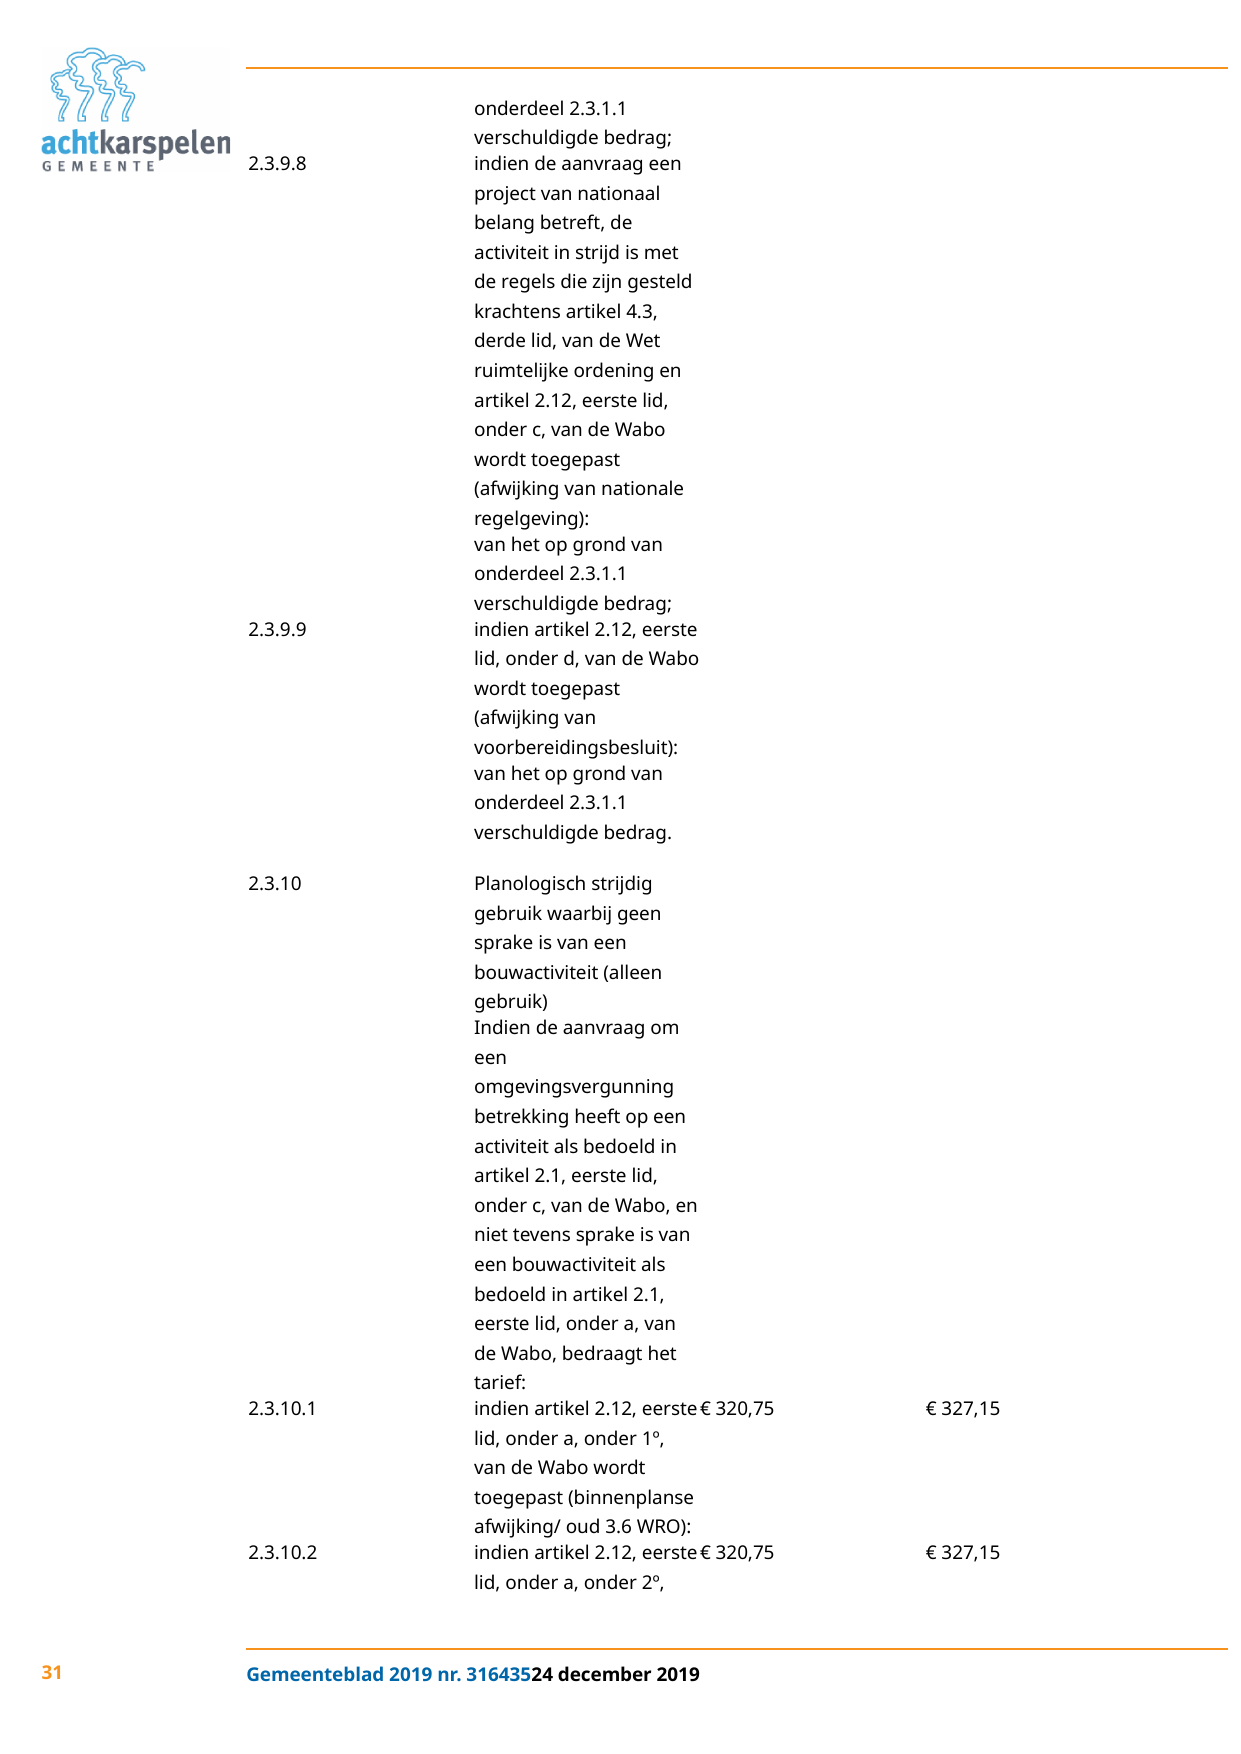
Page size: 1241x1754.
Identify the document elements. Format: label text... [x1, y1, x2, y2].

table_cell 2.3.10.2 [248, 1539, 474, 1594]
table_cell [926, 760, 1152, 845]
table_cell indien artikel 2.12, eerste lid, onder a, onder 1º, van de Wabo wordt toegepast (binnenplanse afwijking/ oud 3.6 WRO): [474, 1395, 700, 1539]
table_cell [926, 531, 1152, 616]
table_cell € 320,75 [700, 1539, 926, 1594]
table_cell [248, 95, 474, 150]
table_cell [700, 845, 926, 870]
table_cell [248, 760, 474, 845]
table_cell indien artikel 2.12, eerste lid, onder d, van de Wabo wordt toegepast (afwijking van voorbereidingsbesluit): [474, 616, 700, 760]
table_cell [700, 870, 926, 1014]
table_cell [926, 95, 1152, 150]
table_cell [926, 845, 1152, 870]
table_cell Indien de aanvraag om een omgevingsvergunning betrekking heeft op een activiteit als bedoeld in artikel 2.1, eerste lid, onder c, van de Wabo, en niet tevens sprake is van een bouwactiviteit als bedoeld in artikel 2.1, eerste lid, onder a, van de Wabo, bedraagt het tarief: [474, 1015, 700, 1395]
table_cell € 327,15 [926, 1395, 1152, 1539]
table_cell € 327,15 [926, 1539, 1152, 1594]
table_cell [700, 95, 926, 150]
table_cell [474, 845, 700, 870]
table_cell indien artikel 2.12, eerste lid, onder a, onder 2º, [474, 1539, 700, 1594]
table_cell [700, 616, 926, 760]
table_cell € 320,75 [700, 1395, 926, 1539]
table_cell [248, 1015, 474, 1395]
table_cell 2.3.9.8 [248, 150, 474, 531]
table_cell 2.3.10.1 [248, 1395, 474, 1539]
table_cell van het op grond van onderdeel 2.3.1.1 verschuldigde bedrag. [474, 760, 700, 845]
table_cell 2.3.10 [248, 870, 474, 1014]
picture [41, 47, 231, 172]
table_cell van het op grond van onderdeel 2.3.1.1 verschuldigde bedrag; [474, 531, 700, 616]
table_cell [700, 760, 926, 845]
table_cell [248, 531, 474, 616]
table_cell [926, 1015, 1152, 1395]
table_cell [700, 531, 926, 616]
table_cell 2.3.9.9 [248, 616, 474, 760]
table_cell [926, 616, 1152, 760]
table_cell [700, 150, 926, 531]
table_cell indien de aanvraag een project van nationaal belang betreft, de activiteit in strijd is met de regels die zijn gesteld krachtens artikel 4.3, derde lid, van de Wet ruimtelijke ordening en artikel 2.12, eerste lid, onder c, van de Wabo wordt toegepast (afwijking van nationale regelgeving): [474, 150, 700, 531]
table_cell [926, 150, 1152, 531]
table_cell [926, 870, 1152, 1014]
table_cell Planologisch strijdig gebruik waarbij geen sprake is van een bouwactiviteit (alleen gebruik) [474, 870, 700, 1014]
table_cell onderdeel 2.3.1.1 verschuldigde bedrag; [474, 95, 700, 150]
table_cell [248, 845, 474, 870]
table_cell [700, 1015, 926, 1395]
